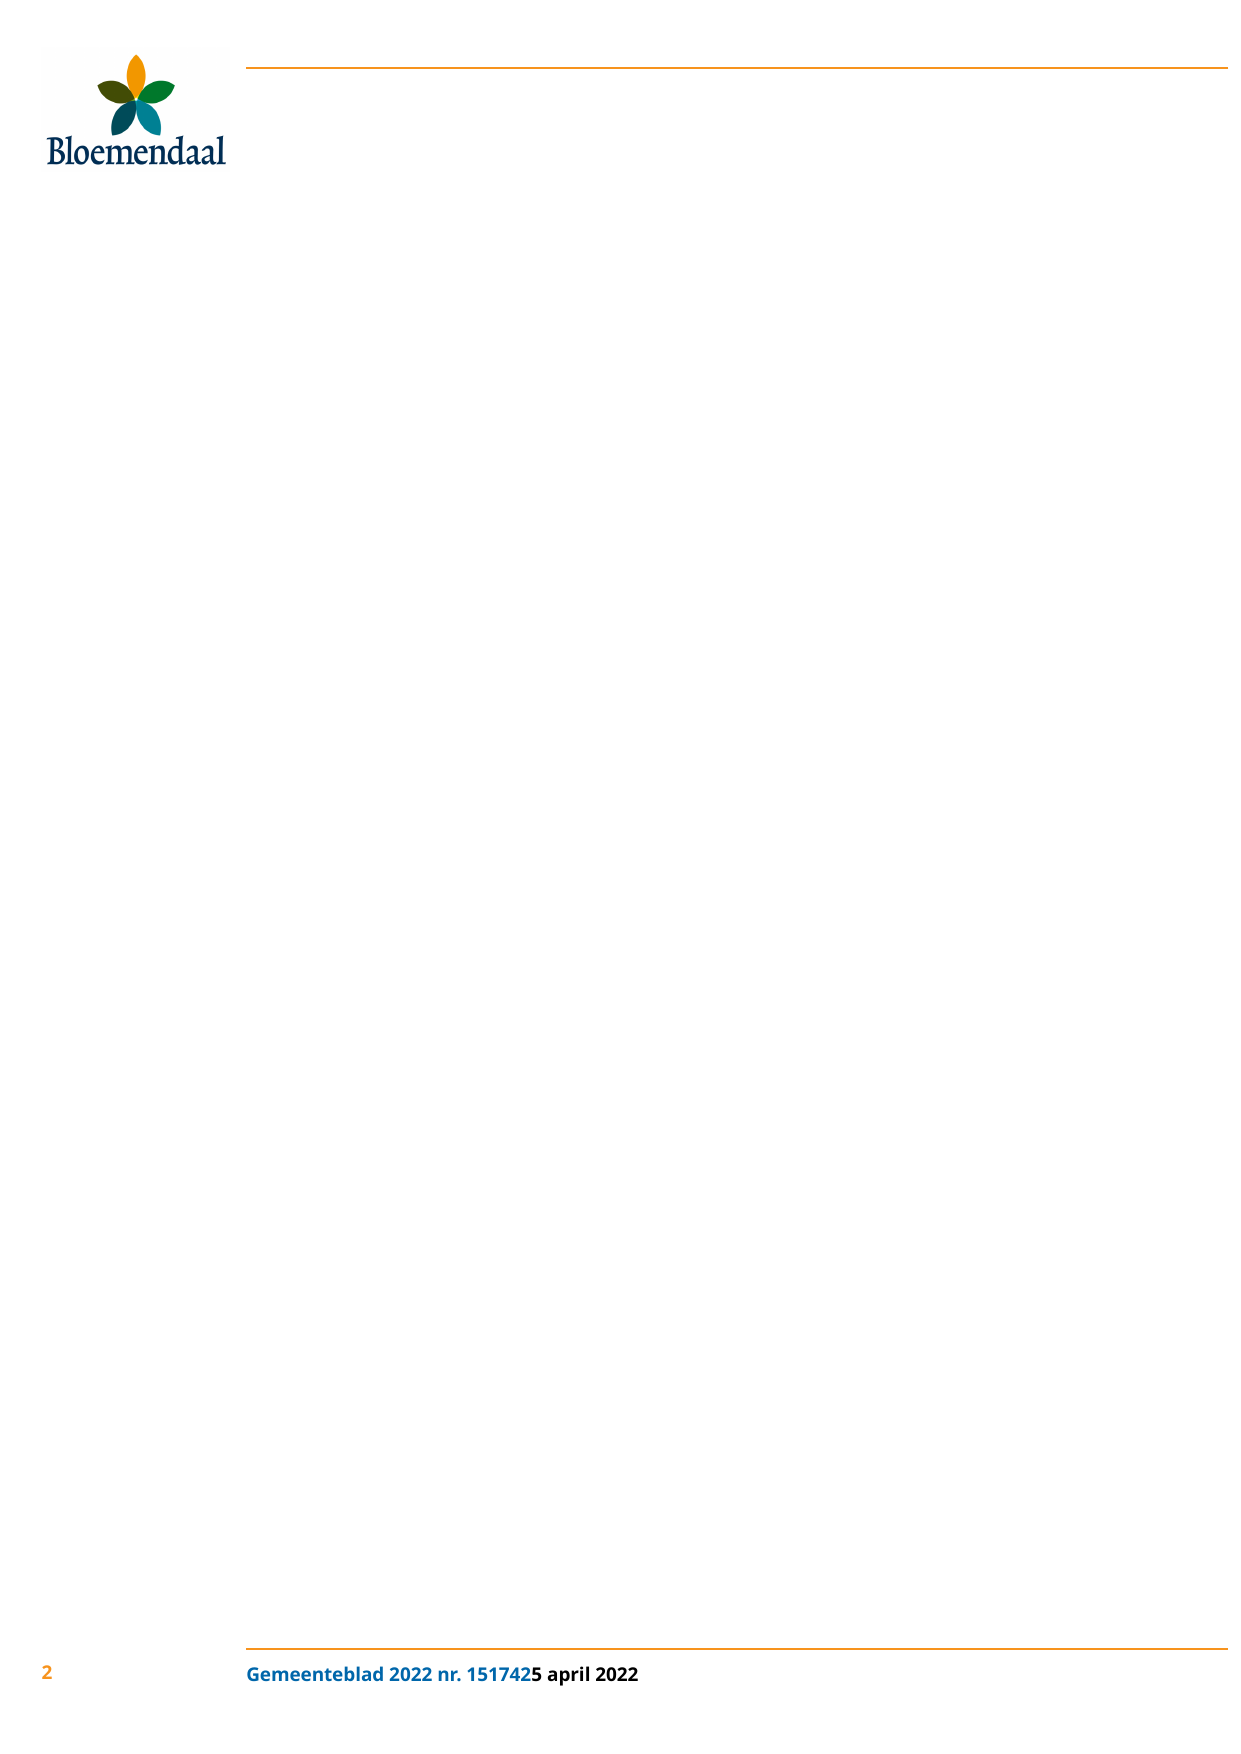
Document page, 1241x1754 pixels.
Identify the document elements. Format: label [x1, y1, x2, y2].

picture [41, 47, 231, 172]
